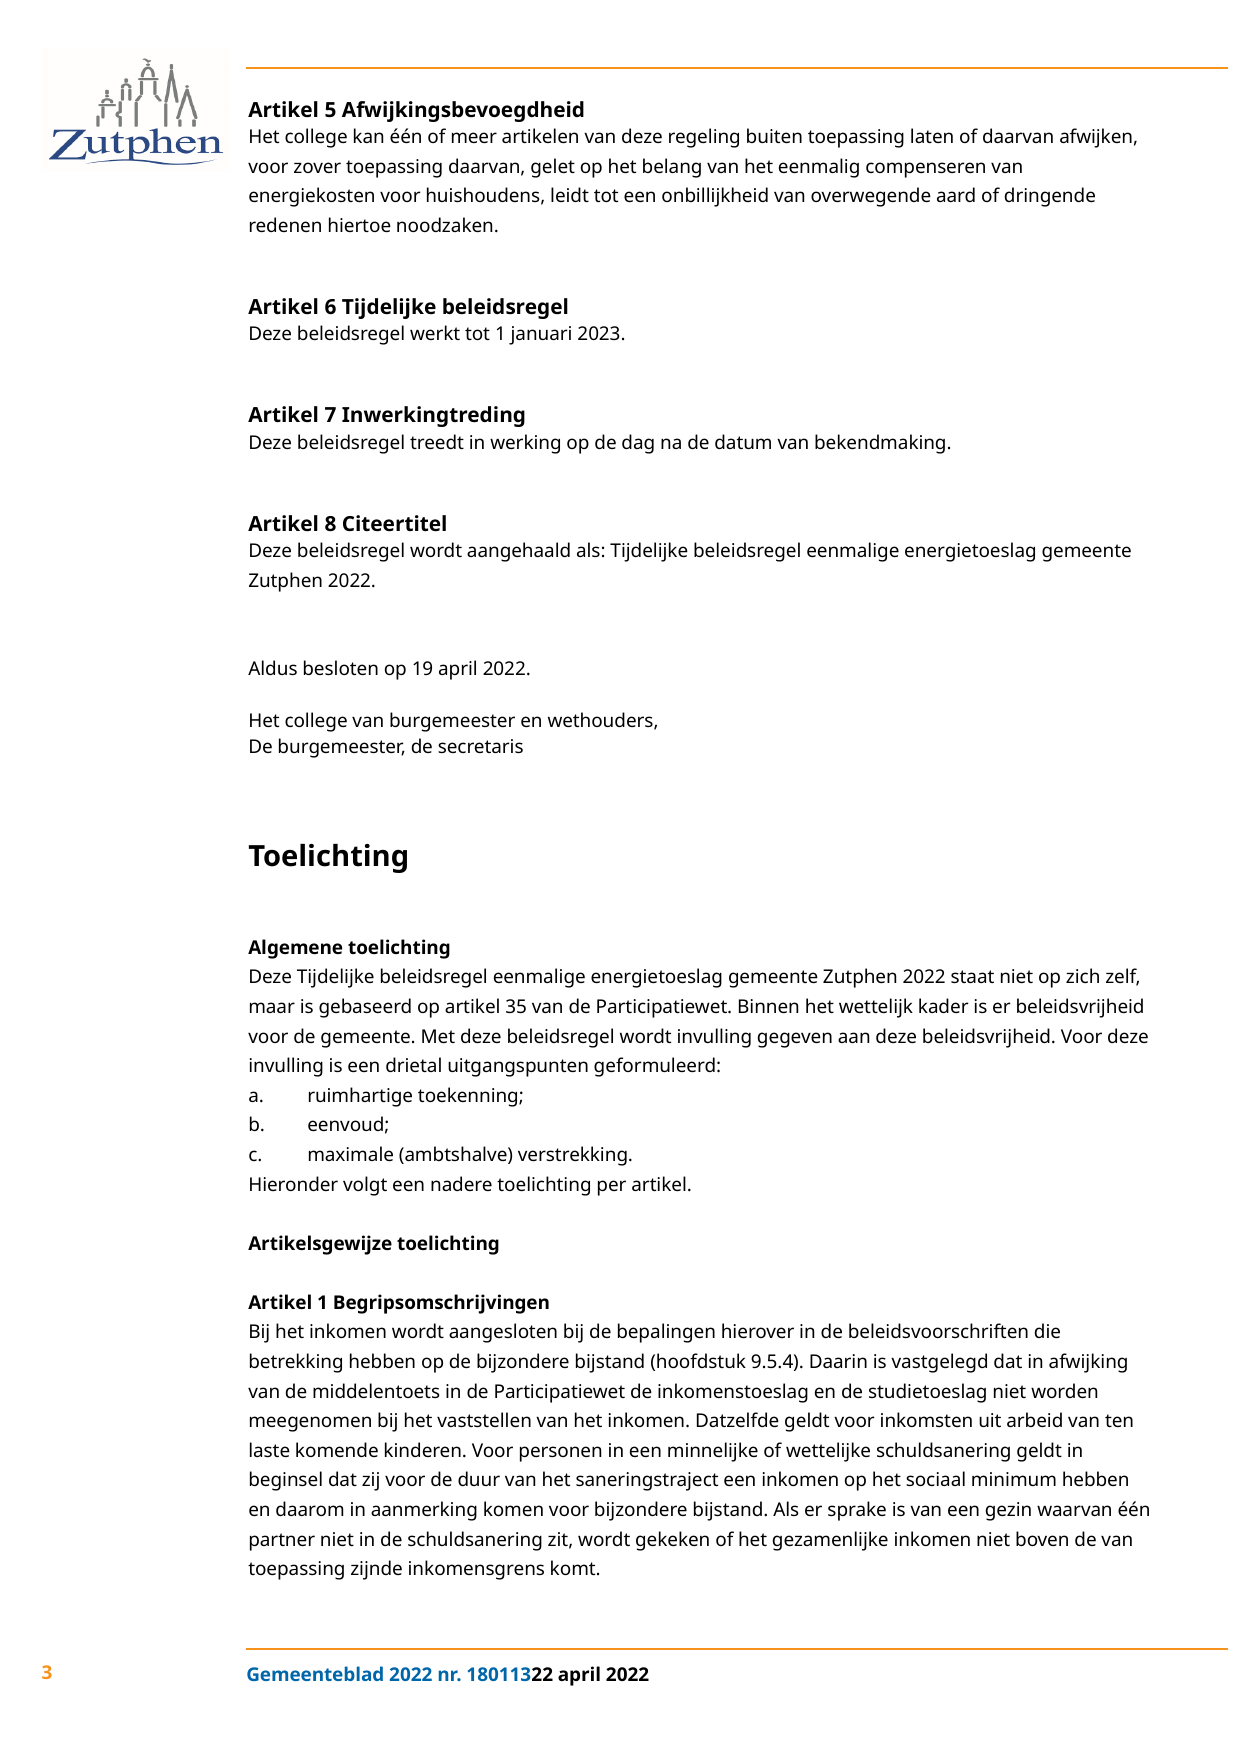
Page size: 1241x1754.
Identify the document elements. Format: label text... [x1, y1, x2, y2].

text Artikel 1 Begripsomschrijvingen [248, 1289, 1152, 1315]
text Deze beleidsregel werkt tot 1 januari 2023. [248, 320, 1152, 346]
text Toelichting [248, 836, 1152, 875]
text Het college van burgemeester en wethouders, [248, 707, 1152, 733]
text Artikel 8 Citeertitel [248, 509, 1152, 537]
text Het college kan één of meer artikelen van deze regeling buiten toepassing laten of daarvan afwijken, voor zover toepassing daarvan, gelet op het belang van het eenmalig compenseren van energiekosten voor huishoudens, leidt tot een onbillijkheid van overwegende aard of dringende redenen hiertoe noodzaken. [248, 123, 1152, 238]
text Deze Tijdelijke beleidsregel eenmalige energietoeslag gemeente Zutphen 2022 staat niet op zich zelf, maar is gebaseerd op artikel 35 van de Participatiewet. Binnen het wettelijk kader is er beleidsvrijheid voor de gemeente. Met deze beleidsregel wordt invulling gegeven aan deze beleidsvrijheid. Voor deze invulling is een drietal uitgangspunten geformuleerd: [248, 964, 1152, 1078]
text Algemene toelichting [248, 934, 1152, 960]
list maximale (ambtshalve) verstrekking. [248, 1141, 1152, 1167]
picture [41, 47, 231, 172]
text Deze beleidsregel wordt aangehaald als: Tijdelijke beleidsregel eenmalige energietoeslag gemeente Zutphen 2022. [248, 537, 1152, 593]
text Aldus besloten op 19 april 2022. [248, 656, 1152, 681]
text Artikelsgewijze toelichting [248, 1230, 1152, 1256]
list ruimhartige toekenning; [248, 1082, 1152, 1108]
text Artikel 6 Tijdelijke beleidsregel [248, 292, 1152, 320]
text Artikel 5 Afwijkingsbevoegdheid [248, 95, 1152, 123]
list eenvoud; [248, 1112, 1152, 1137]
text Bij het inkomen wordt aangesloten bij de bepalingen hierover in de beleidsvoorschriften die betrekking hebben op de bijzondere bijstand (hoofdstuk 9.5.4). Daarin is vastgelegd dat in afwijking van de middelentoets in de Participatiewet de inkomenstoeslag en de studietoeslag niet worden meegenomen bij het vaststellen van het inkomen. Datzelfde geldt voor inkomsten uit arbeid van ten laste komende kinderen. Voor personen in een minnelijke of wettelijke schuldsanering geldt in beginsel dat zij voor de duur van het saneringstraject een inkomen op het sociaal minimum hebben en daarom in aanmerking komen voor bijzondere bijstand. Als er sprake is van een gezin waarvan één partner niet in de schuldsanering zit, wordt gekeken of het gezamenlijke inkomen niet boven de van toepassing zijnde inkomensgrens komt. [248, 1319, 1152, 1581]
text Deze beleidsregel treedt in werking op de dag na de datum van bekendmaking. [248, 429, 1152, 454]
text Artikel 7 Inwerkingtreding [248, 400, 1152, 429]
text De burgemeester, de secretaris [248, 733, 1152, 758]
text Hieronder volgt een nadere toelichting per artikel. [248, 1171, 1152, 1197]
